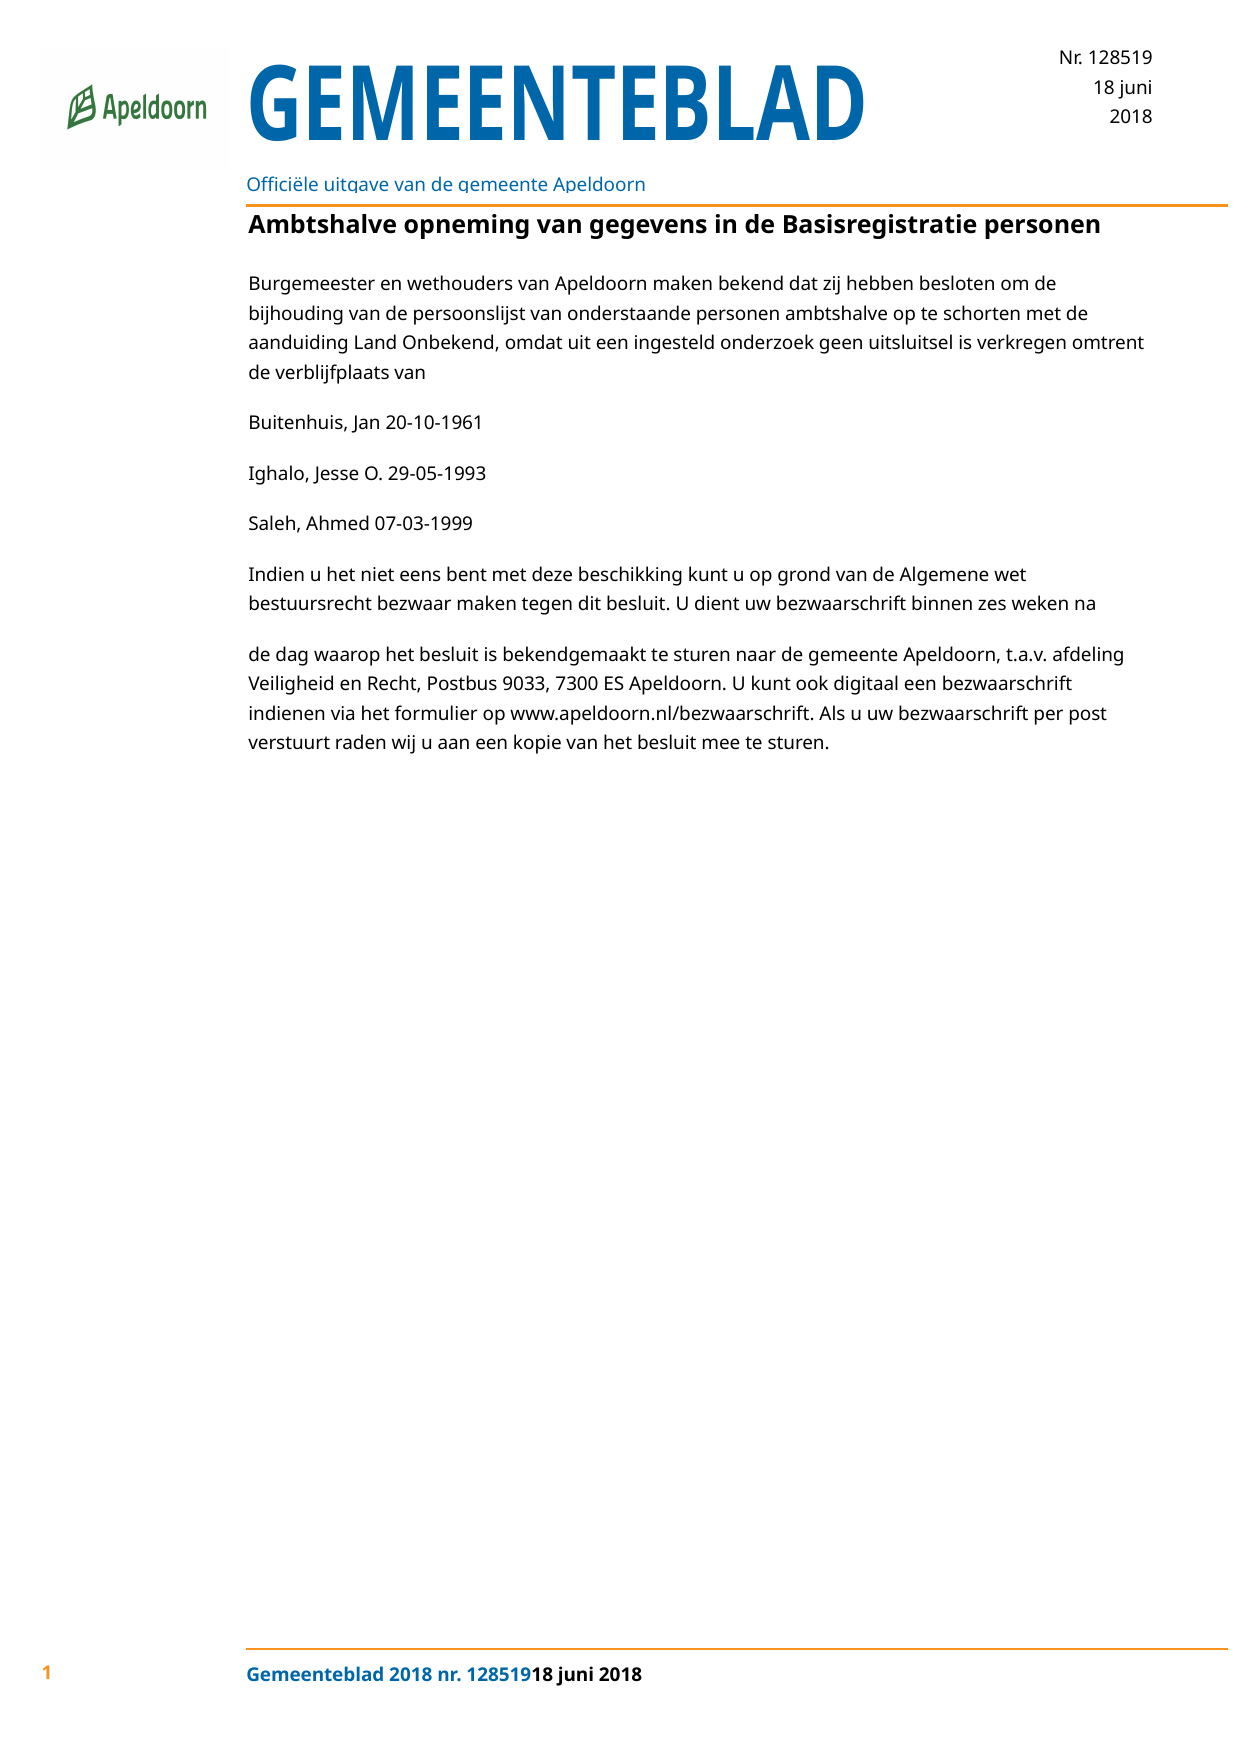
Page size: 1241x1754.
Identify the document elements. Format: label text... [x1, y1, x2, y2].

text Saleh, Ahmed 07-03-1999 [248, 510, 1152, 536]
text Ambtshalve opneming van gegevens in de Basisregistratie personen [248, 207, 1152, 241]
text de dag waarop het besluit is bekendgemaakt te sturen naar de gemeente Apeldoorn, t.a.v. afdeling Veiligheid en Recht, Postbus 9033, 7300 ES Apeldoorn. U kunt ook digitaal een bezwaarschrift indienen via het formulier op www.apeldoorn.nl/bezwaarschrift. Als u uw bezwaarschrift per post verstuurt raden wij u aan een kopie van het besluit mee te sturen. [248, 641, 1152, 755]
text Buitenhuis, Jan 20-10-1961 [248, 409, 1152, 435]
text Burgemeester en wethouders van Apeldoorn maken bekend dat zij hebben besloten om de bijhouding van de persoonslijst van onderstaande personen ambtshalve op te schorten met de aanduiding Land Onbekend, omdat uit een ingesteld onderzoek geen uitsluitsel is verkregen omtrent de verblijfplaats van [248, 270, 1152, 385]
text Indien u het niet eens bent met deze beschikking kunt u op grond van de Algemene wet bestuursrecht bezwaar maken tegen dit besluit. U dient uw bezwaarschrift binnen zes weken na [248, 561, 1152, 616]
text Ighalo, Jesse O. 29-05-1993 [248, 460, 1152, 486]
picture [41, 47, 231, 172]
